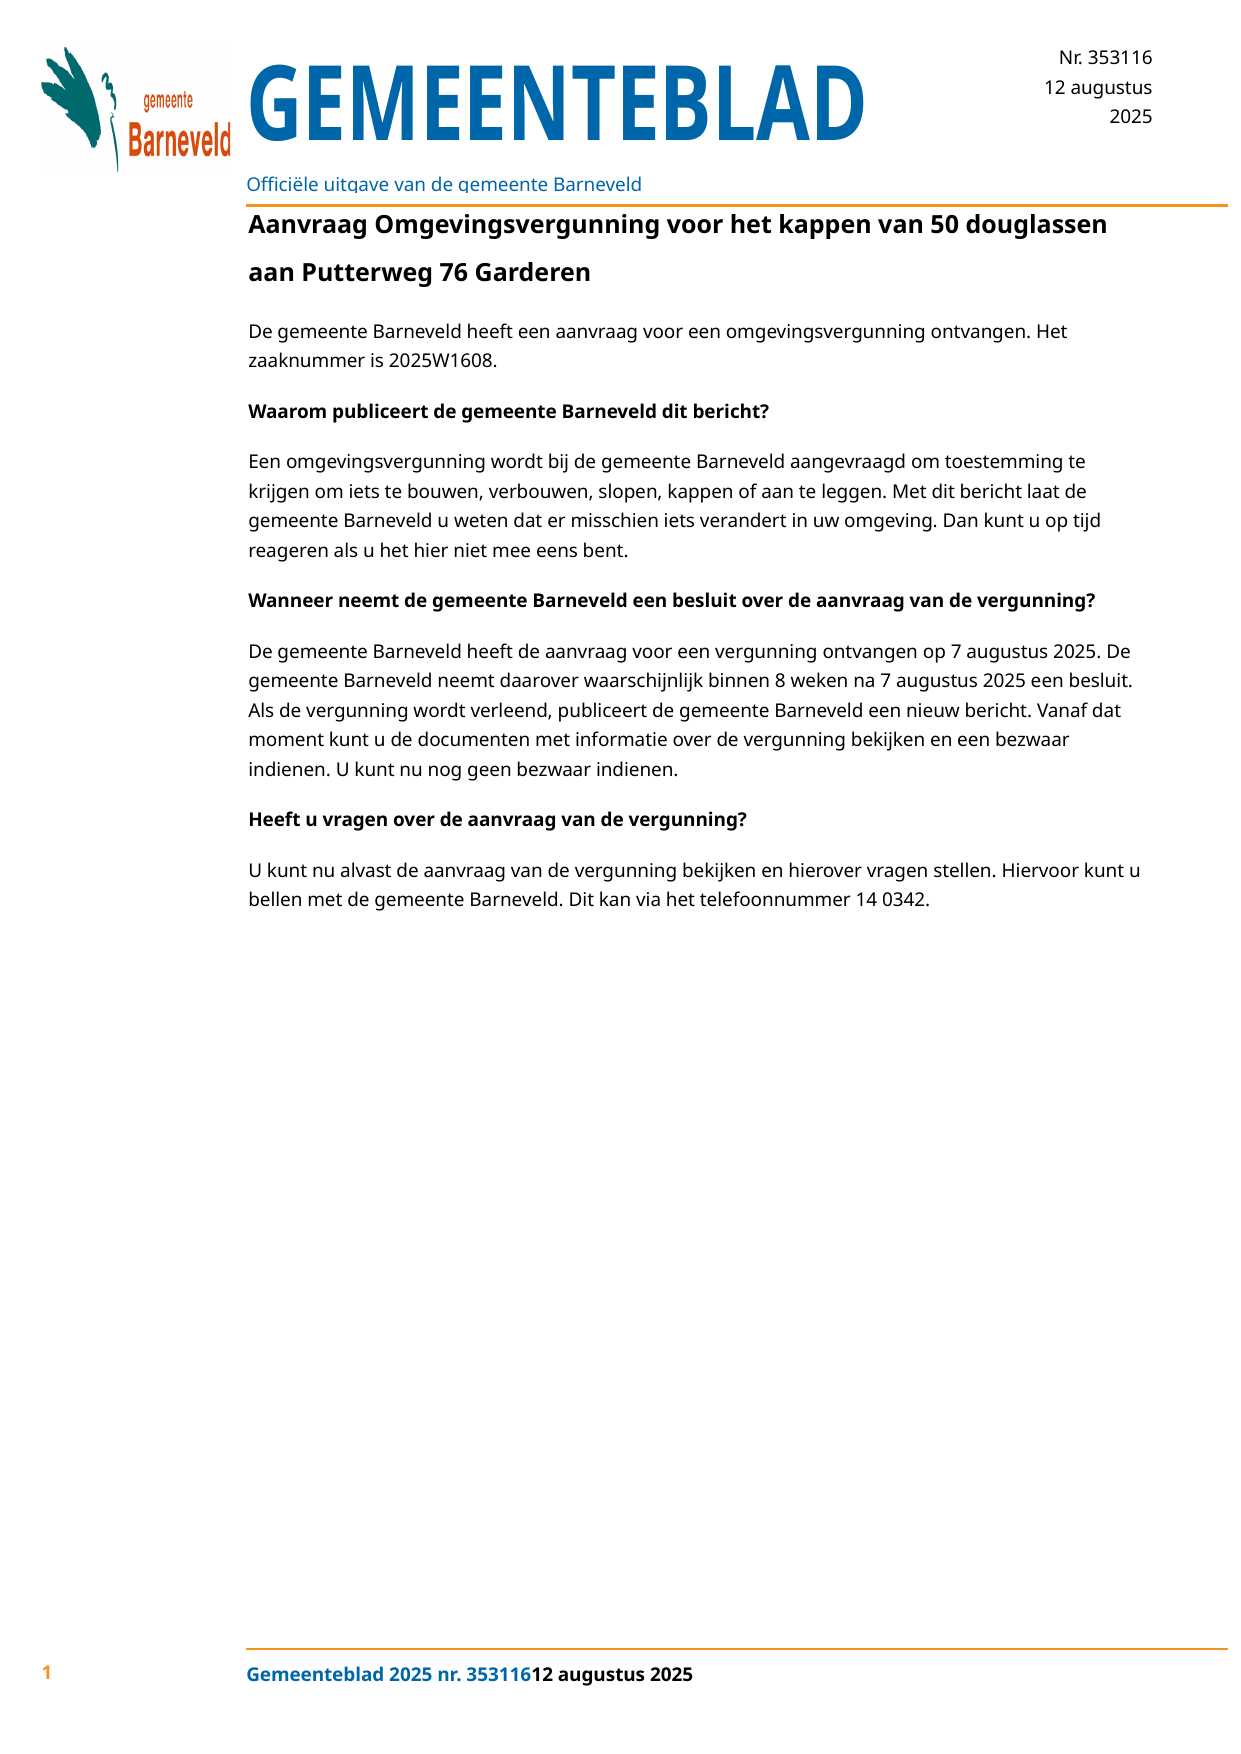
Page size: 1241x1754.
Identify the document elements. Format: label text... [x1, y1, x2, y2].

text Een omgevingsvergunning wordt bij de gemeente Barneveld aangevraagd om toestemming te krijgen om iets te bouwen, verbouwen, slopen, kappen of aan te leggen. Met dit bericht laat de gemeente Barneveld u weten dat er misschien iets verandert in uw omgeving. Dan kunt u op tijd reageren als u het hier niet mee eens bent. [248, 448, 1152, 563]
text Waarom publiceert de gemeente Barneveld dit bericht? [248, 398, 1152, 424]
text De gemeente Barneveld heeft de aanvraag voor een vergunning ontvangen op 7 augustus 2025. De gemeente Barneveld neemt daarover waarschijnlijk binnen 8 weken na 7 augustus 2025 een besluit. Als de vergunning wordt verleend, publiceert de gemeente Barneveld een nieuw bericht. Vanaf dat moment kunt u de documenten met informatie over de vergunning bekijken en een bezwaar indienen. U kunt nu nog geen bezwaar indienen. [248, 638, 1152, 782]
text De gemeente Barneveld heeft een aanvraag voor een omgevingsvergunning ontvangen. Het zaaknummer is 2025W1608. [248, 318, 1152, 373]
text Heeft u vragen over de aanvraag van de vergunning? [248, 807, 1152, 832]
text U kunt nu alvast de aanvraag van de vergunning bekijken en hierover vragen stellen. Hiervoor kunt u bellen met de gemeente Barneveld. Dit kan via het telefoonnummer 14 0342. [248, 857, 1152, 912]
text Wanneer neemt de gemeente Barneveld een besluit over de aanvraag van de vergunning? [248, 587, 1152, 613]
picture [41, 47, 231, 172]
text Aanvraag Omgevingsvergunning voor het kappen van 50 douglassen aan Putterweg 76 Garderen [248, 207, 1152, 288]
